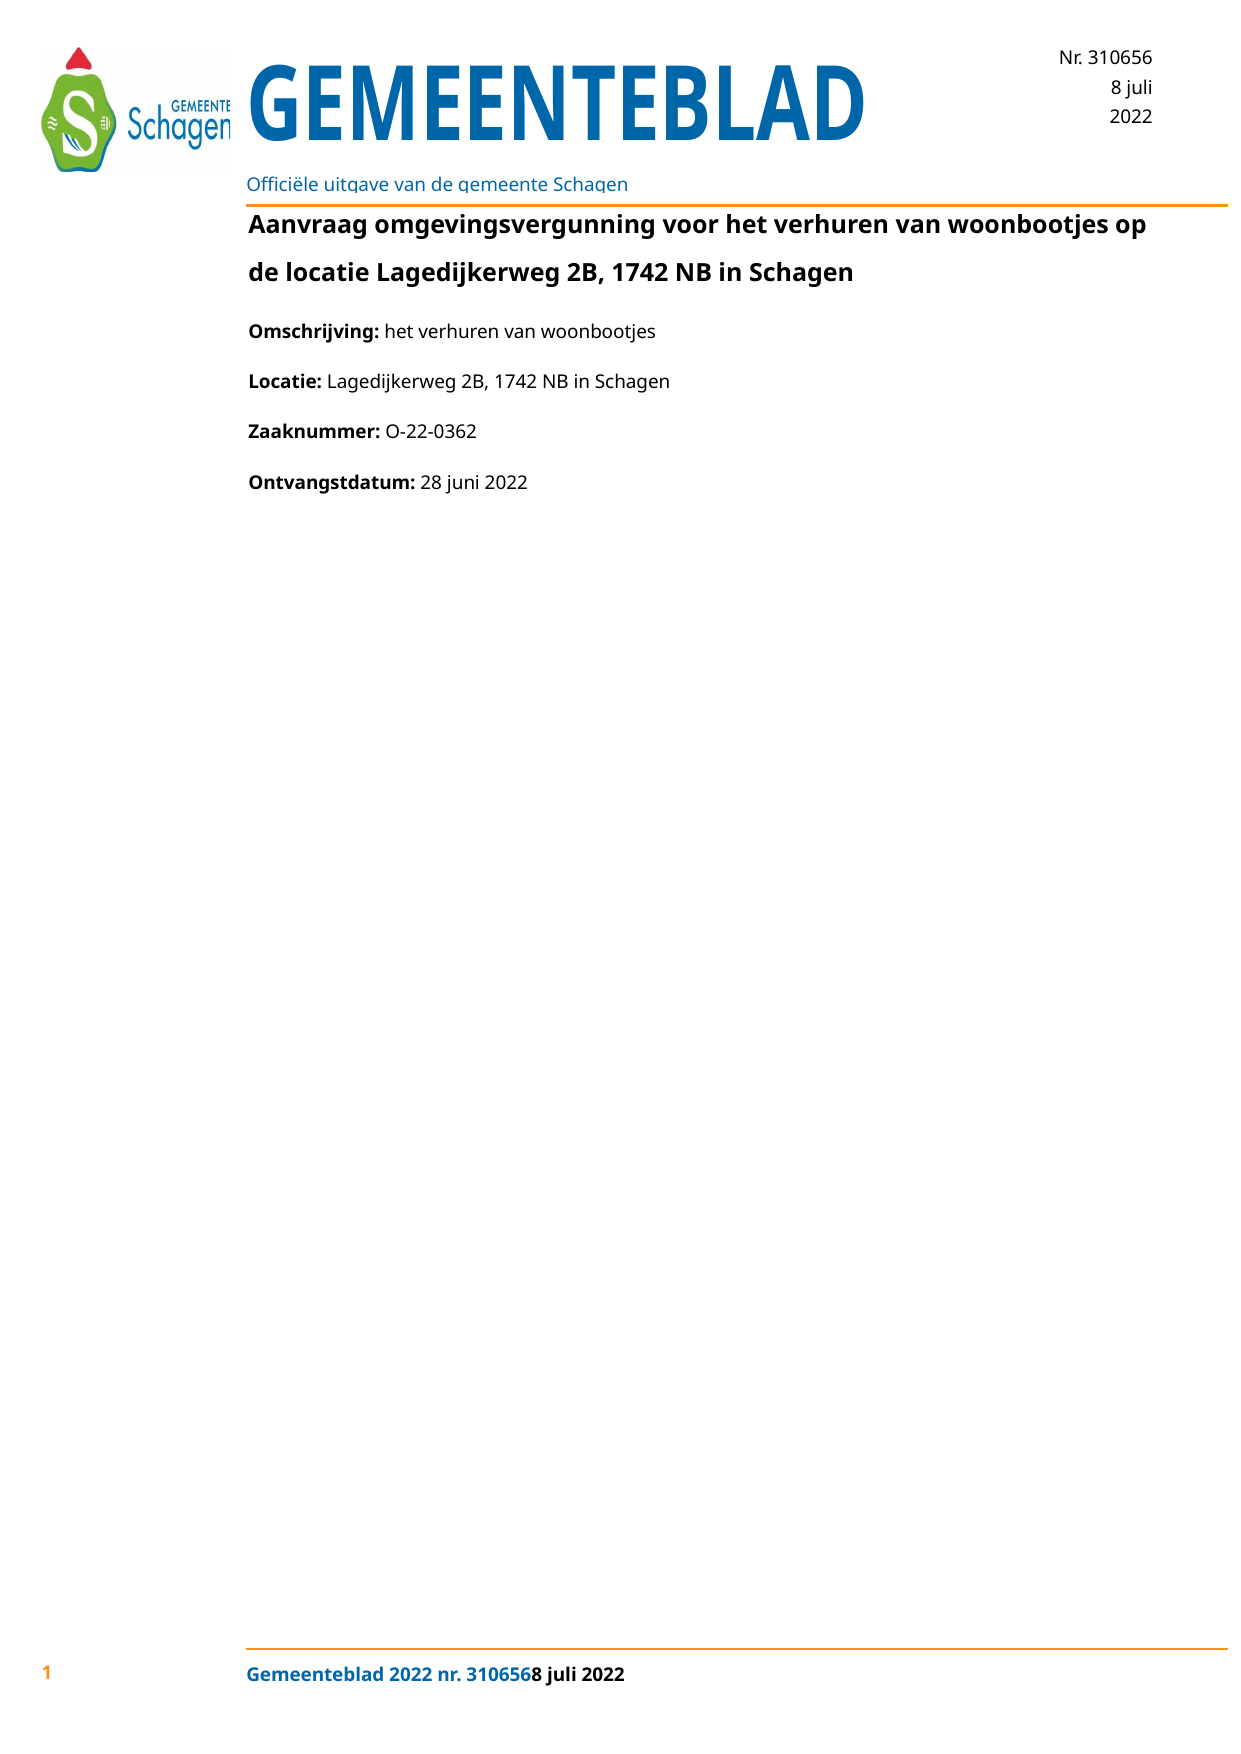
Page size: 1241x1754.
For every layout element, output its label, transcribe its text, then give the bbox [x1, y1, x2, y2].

text Locatie: Lagedijkerweg 2B, 1742 NB in Schagen [248, 368, 1152, 394]
text Omschrijving: het verhuren van woonbootjes [248, 318, 1152, 344]
picture [41, 47, 231, 172]
text Ontvangstdatum: 28 juni 2022 [248, 469, 1152, 495]
text Zaaknummer: O-22-0362 [248, 419, 1152, 444]
text Aanvraag omgevingsvergunning voor het verhuren van woonbootjes op de locatie Lagedijkerweg 2B, 1742 NB in Schagen [248, 207, 1152, 288]
